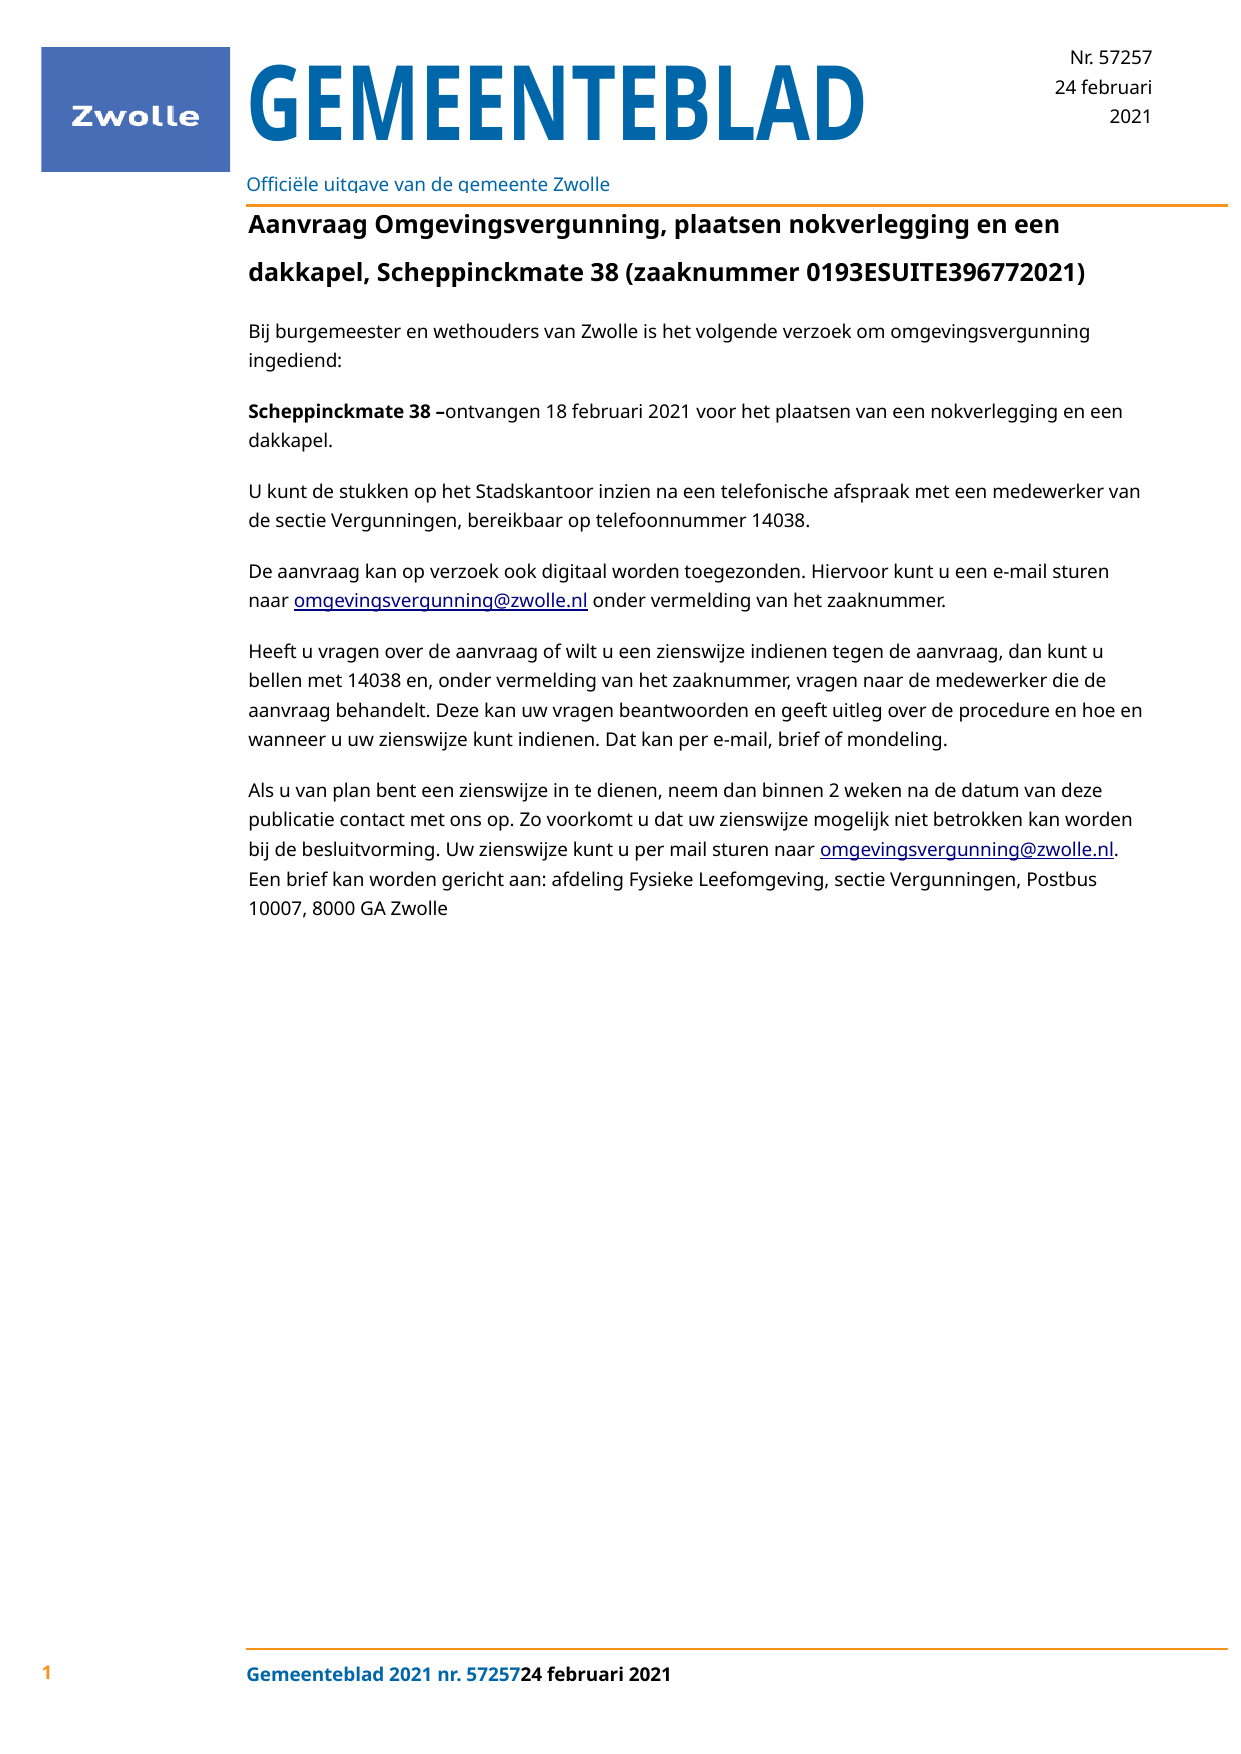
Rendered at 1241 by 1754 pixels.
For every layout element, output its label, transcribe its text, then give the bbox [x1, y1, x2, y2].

text De aanvraag kan op verzoek ook digitaal worden toegezonden. Hiervoor kunt u een e-mail sturen naar omgevingsvergunning@zwolle.nl onder vermelding van het zaaknummer. [248, 558, 1152, 613]
text Als u van plan bent een zienswijze in te dienen, neem dan binnen 2 weken na de datum van deze publicatie contact met ons op. Zo voorkomt u dat uw zienswijze mogelijk niet betrokken kan worden bij de besluitvorming. Uw zienswijze kunt u per mail sturen naar omgevingsvergunning@zwolle.nl. Een brief kan worden gericht aan: afdeling Fysieke Leefomgeving, sectie Vergunningen, Postbus 10007, 8000 GA Zwolle [248, 777, 1152, 921]
text Scheppinckmate 38 –ontvangen 18 februari 2021 voor het plaatsen van een nokverlegging en een dakkapel. [248, 398, 1152, 453]
picture [41, 47, 231, 172]
text Heeft u vragen over de aanvraag of wilt u een zienswijze indienen tegen de aanvraag, dan kunt u bellen met 14038 en, onder vermelding van het zaaknummer, vragen naar de medewerker die de aanvraag behandelt. Deze kan uw vragen beantwoorden en geeft uitleg over de procedure en hoe en wanneer u uw zienswijze kunt indienen. Dat kan per e-mail, brief of mondeling. [248, 638, 1152, 752]
text Bij burgemeester en wethouders van Zwolle is het volgende verzoek om omgevingsvergunning ingediend: [248, 318, 1152, 373]
text U kunt de stukken op het Stadskantoor inzien na een telefonische afspraak met een medewerker van de sectie Vergunningen, bereikbaar op telefoonnummer 14038. [248, 478, 1152, 533]
text Aanvraag Omgevingsvergunning, plaatsen nokverlegging en een dakkapel, Scheppinckmate 38 (zaaknummer 0193ESUITE396772021) [248, 207, 1152, 288]
